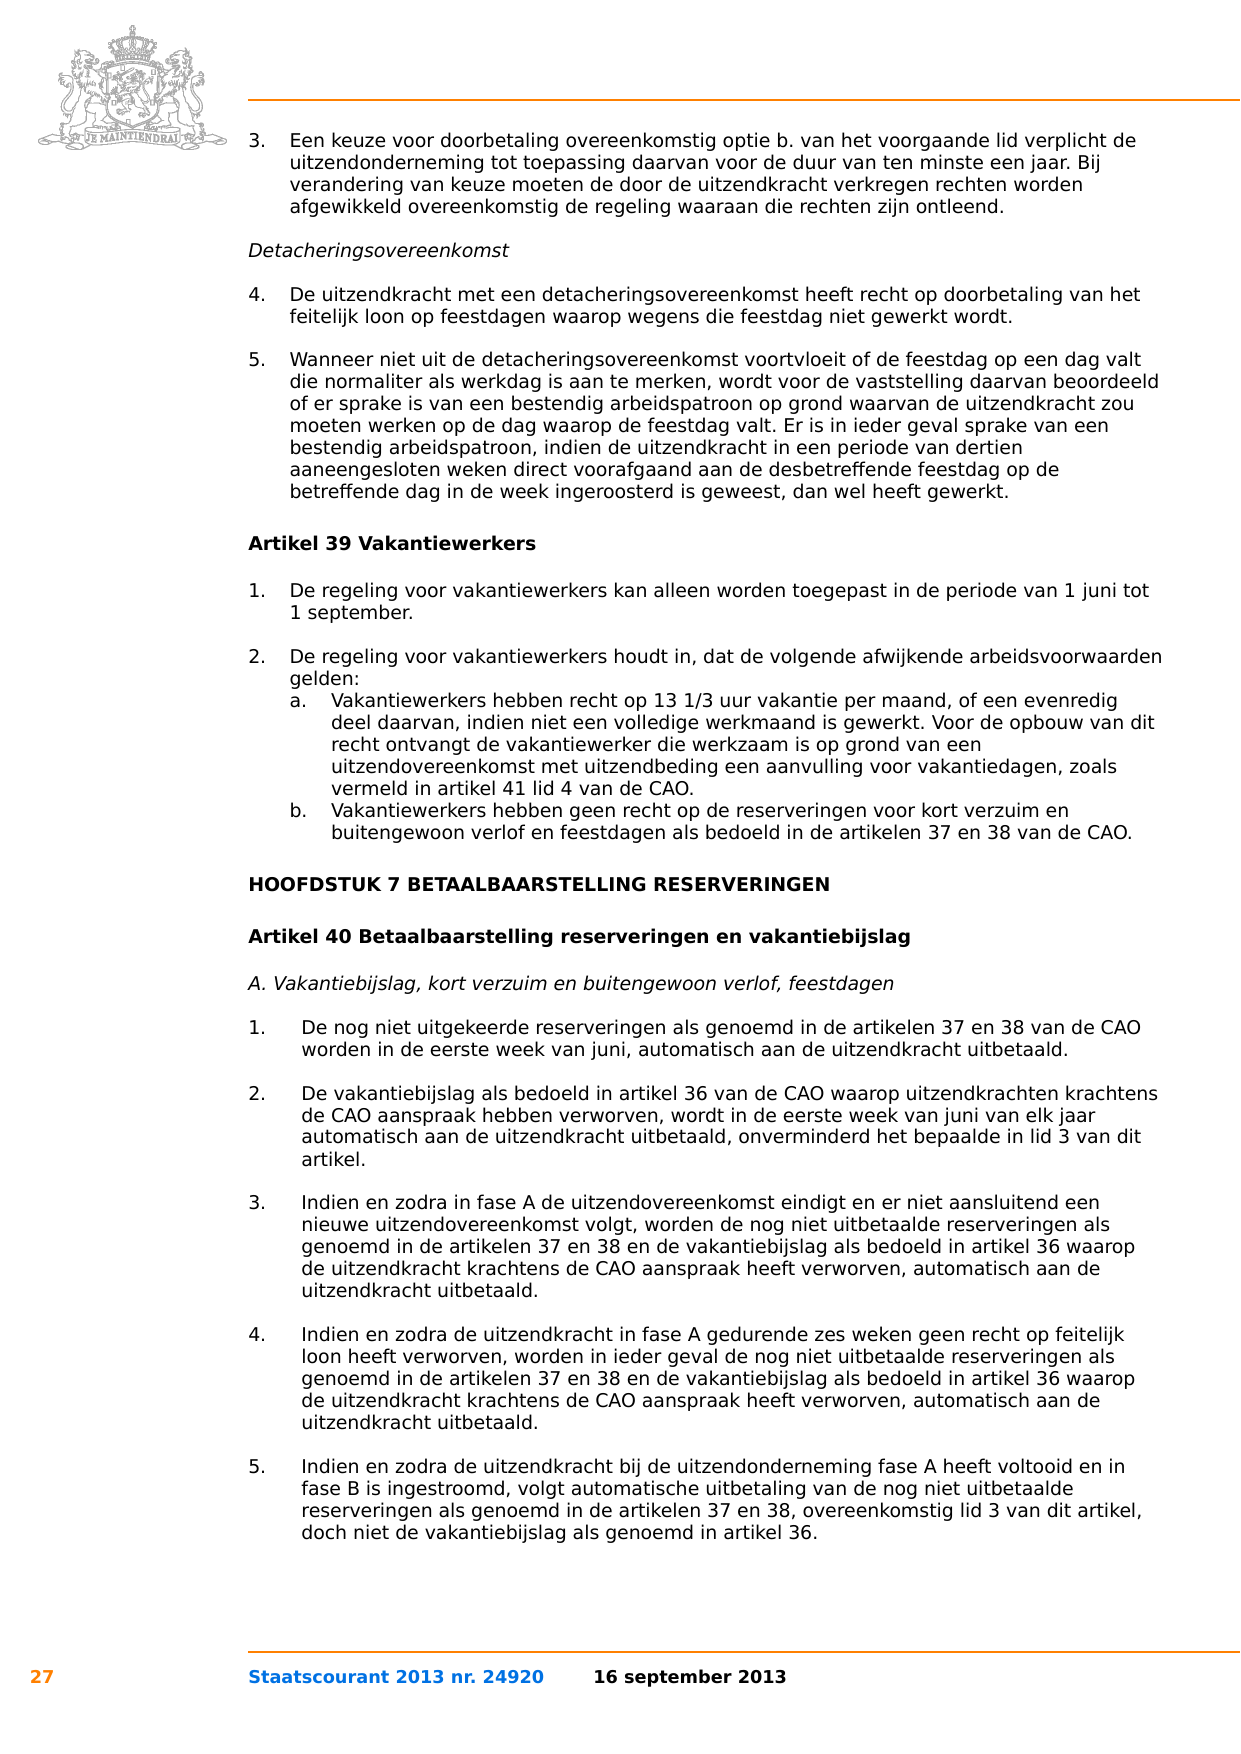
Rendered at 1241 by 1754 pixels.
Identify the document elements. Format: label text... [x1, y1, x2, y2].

subtitle Artikel 39 Vakantiewerkers [248, 533, 1163, 555]
subtitle HOOFDSTUK 7 BETAALBAARSTELLING RESERVERINGEN [248, 874, 1163, 896]
text a. Vakantiewerkers hebben recht op 13 1/3 uur vakantie per maand, of een evenredig deel daarvan, indien niet een volledige werkmaand is gewerkt. Voor de opbouw van dit recht ontvangt de vakantiewerker die werkzaam is op grond van een uitzendovereenkomst met uitzendbeding een aanvulling voor vakantiedagen, zoals vermeld in artikel 41 lid 4 van de CAO. [289, 690, 1163, 800]
text 3. Een keuze voor doorbetaling overeenkomstig optie b. van het voorgaande lid verplicht de uitzendonderneming tot toepassing daarvan voor de duur van ten minste een jaar. Bij verandering van keuze moeten de door de uitzendkracht verkregen rechten worden afgewikkeld overeenkomstig de regeling waaraan die rechten zijn ontleend. [248, 130, 1163, 218]
text b. Vakantiewerkers hebben geen recht op de reserveringen voor kort verzuim en buitengewoon verlof en feestdagen als bedoeld in de artikelen 37 en 38 van de CAO. [289, 800, 1163, 844]
text 1. De nog niet uitgekeerde reserveringen als genoemd in de artikelen 37 en 38 van de CAO worden in de eerste week van juni, automatisch aan de uitzendkracht uitbetaald. [248, 1017, 1163, 1061]
text 4. De uitzendkracht met een detacheringsovereenkomst heeft recht op doorbetaling van het feitelijk loon op feestdagen waarop wegens die feestdag niet gewerkt wordt. [248, 283, 1163, 327]
text 4. Indien en zodra de uitzendkracht in fase A gedurende zes weken geen recht op feitelijk loon heeft verworven, worden in ieder geval de nog niet uitbetaalde reserveringen als genoemd in de artikelen 37 en 38 en de vakantiebijslag als bedoeld in artikel 36 waarop de uitzendkracht krachtens de CAO aanspraak heeft verworven, automatisch aan de uitzendkracht uitbetaald. [248, 1324, 1163, 1434]
subtitle Artikel 40 Betaalbaarstelling reserveringen en vakantiebijslag [248, 926, 1163, 948]
text 1. De regeling voor vakantiewerkers kan alleen worden toegepast in de periode van 1 juni tot 1 september. [248, 580, 1163, 624]
text 3. Indien en zodra in fase A de uitzendovereenkomst eindigt en er niet aansluitend een nieuwe uitzendovereenkomst volgt, worden de nog niet uitbetaalde reserveringen als genoemd in de artikelen 37 en 38 en de vakantiebijslag als bedoeld in artikel 36 waarop de uitzendkracht krachtens de CAO aanspraak heeft verworven, automatisch aan de uitzendkracht uitbetaald. [248, 1192, 1163, 1302]
text 5. Wanneer niet uit de detacheringsovereenkomst voortvloeit of de feestdag op een dag valt die normaliter als werkdag is aan te merken, wordt voor de vaststelling daarvan beoordeeld of er sprake is van een bestendig arbeidspatroon op grond waarvan de uitzendkracht zou moeten werken op de dag waarop de feestdag valt. Er is in ieder geval sprake van een bestendig arbeidspatroon, indien de uitzendkracht in een periode van dertien aaneengesloten weken direct voorafgaand aan de desbetreffende feestdag op de betreffende dag in de week ingeroosterd is geweest, dan wel heeft gewerkt. [248, 349, 1163, 503]
text 2. De regeling voor vakantiewerkers houdt in, dat de volgende afwijkende arbeidsvoorwaarden gelden: [248, 646, 1163, 690]
text 5. Indien en zodra de uitzendkracht bij de uitzendonderneming fase A heeft voltooid en in fase B is ingestroomd, volgt automatische uitbetaling van de nog niet uitbetaalde reserveringen als genoemd in de artikelen 37 en 38, overeenkomstig lid 3 van dit artikel, doch niet de vakantiebijslag als genoemd in artikel 36. [248, 1456, 1163, 1544]
picture [38, 25, 227, 150]
text 2. De vakantiebijslag als bedoeld in artikel 36 van de CAO waarop uitzendkrachten krachtens de CAO aanspraak hebben verworven, wordt in de eerste week van juni van elk jaar automatisch aan de uitzendkracht uitbetaald, onverminderd het bepaalde in lid 3 van dit artikel. [248, 1082, 1163, 1170]
subtitle Detacheringsovereenkomst [248, 240, 1163, 262]
subtitle A. Vakantiebijslag, kort verzuim en buitengewoon verlof, feestdagen [248, 973, 1163, 995]
